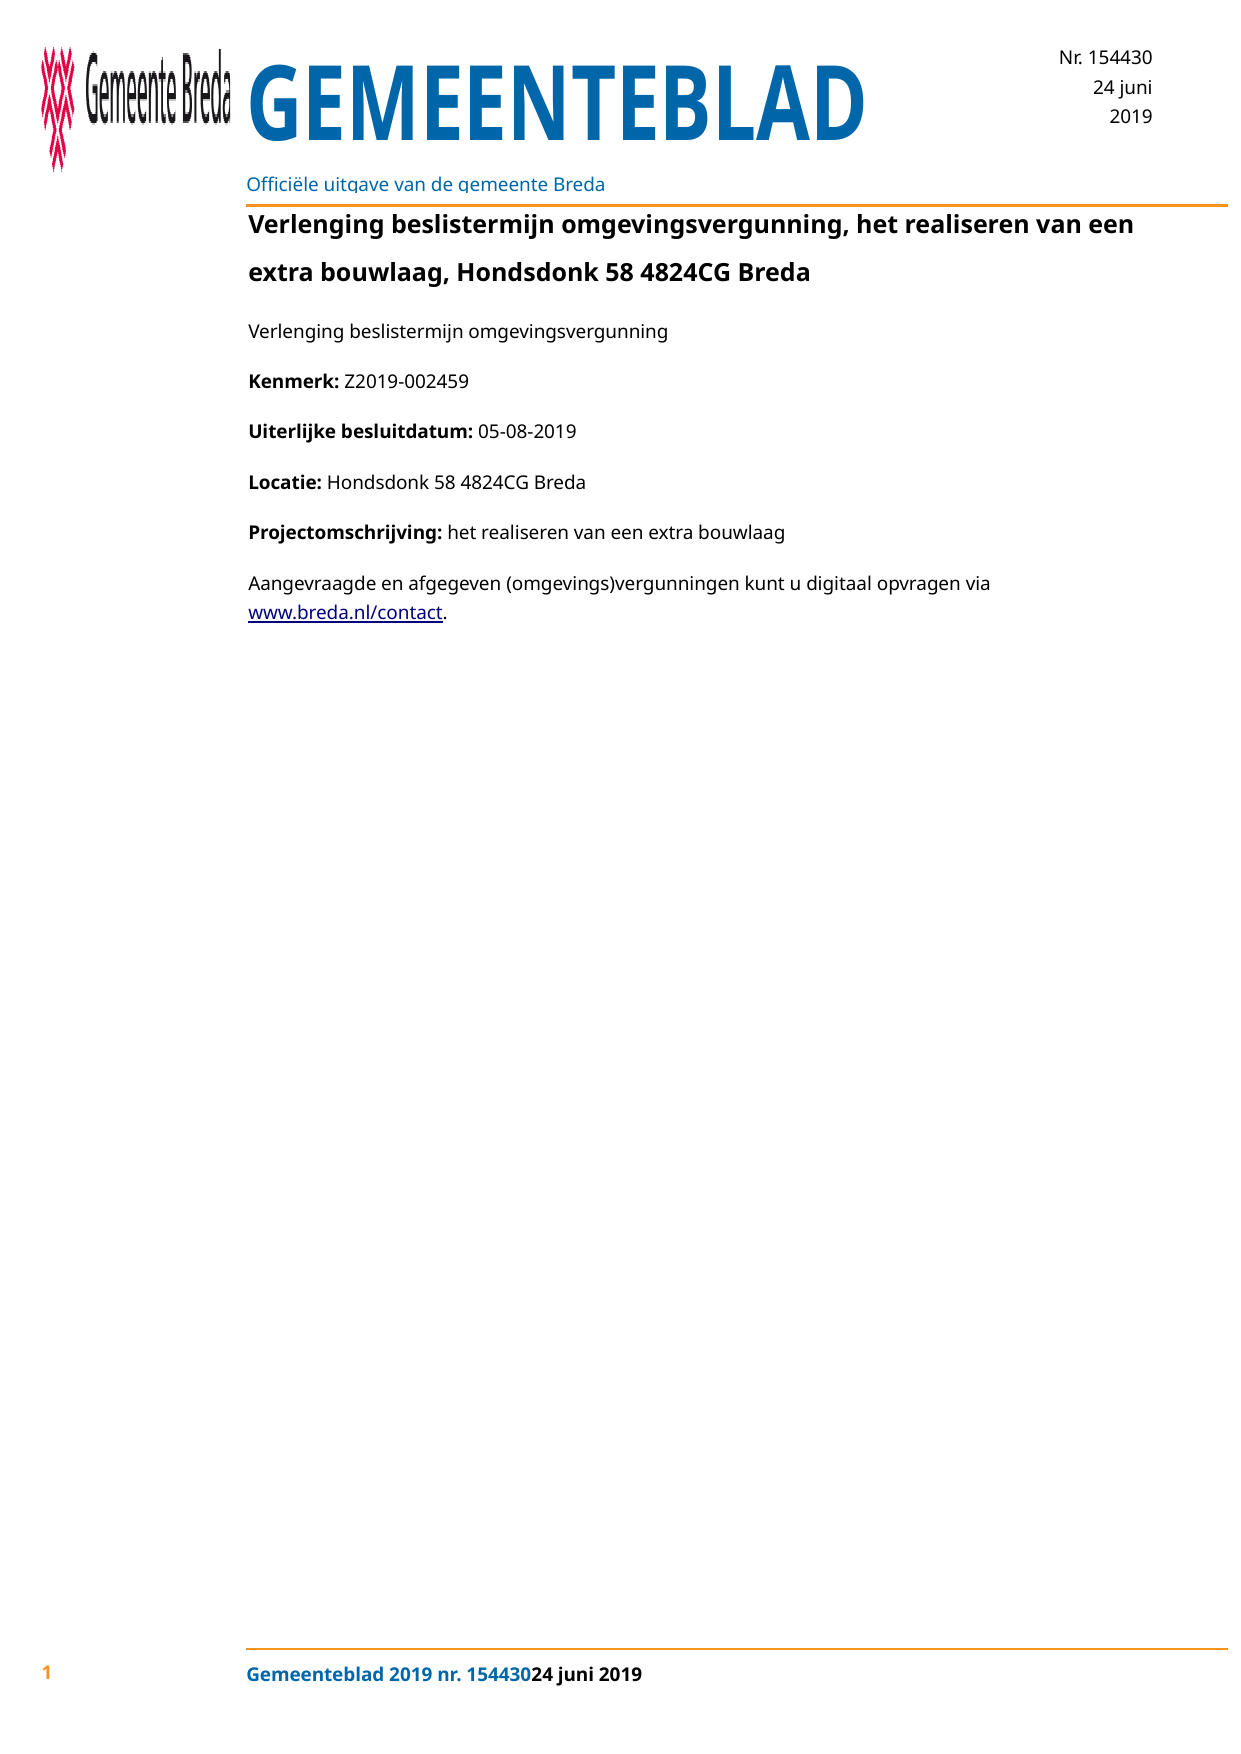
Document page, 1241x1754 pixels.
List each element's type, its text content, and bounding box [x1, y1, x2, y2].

text Uiterlijke besluitdatum: 05-08-2019 [248, 419, 1152, 444]
text Verlenging beslistermijn omgevingsvergunning, het realiseren van een extra bouwlaag, Hondsdonk 58 4824CG Breda [248, 207, 1152, 288]
text Verlenging beslistermijn omgevingsvergunning [248, 318, 1152, 344]
text Aangevraagde en afgegeven (omgevings)vergunningen kunt u digitaal opvragen via www.breda.nl/contact. [248, 570, 1152, 625]
text Locatie: Hondsdonk 58 4824CG Breda [248, 469, 1152, 495]
text Kenmerk: Z2019-002459 [248, 368, 1152, 394]
text Projectomschrijving: het realiseren van een extra bouwlaag [248, 519, 1152, 545]
picture [41, 47, 231, 172]
